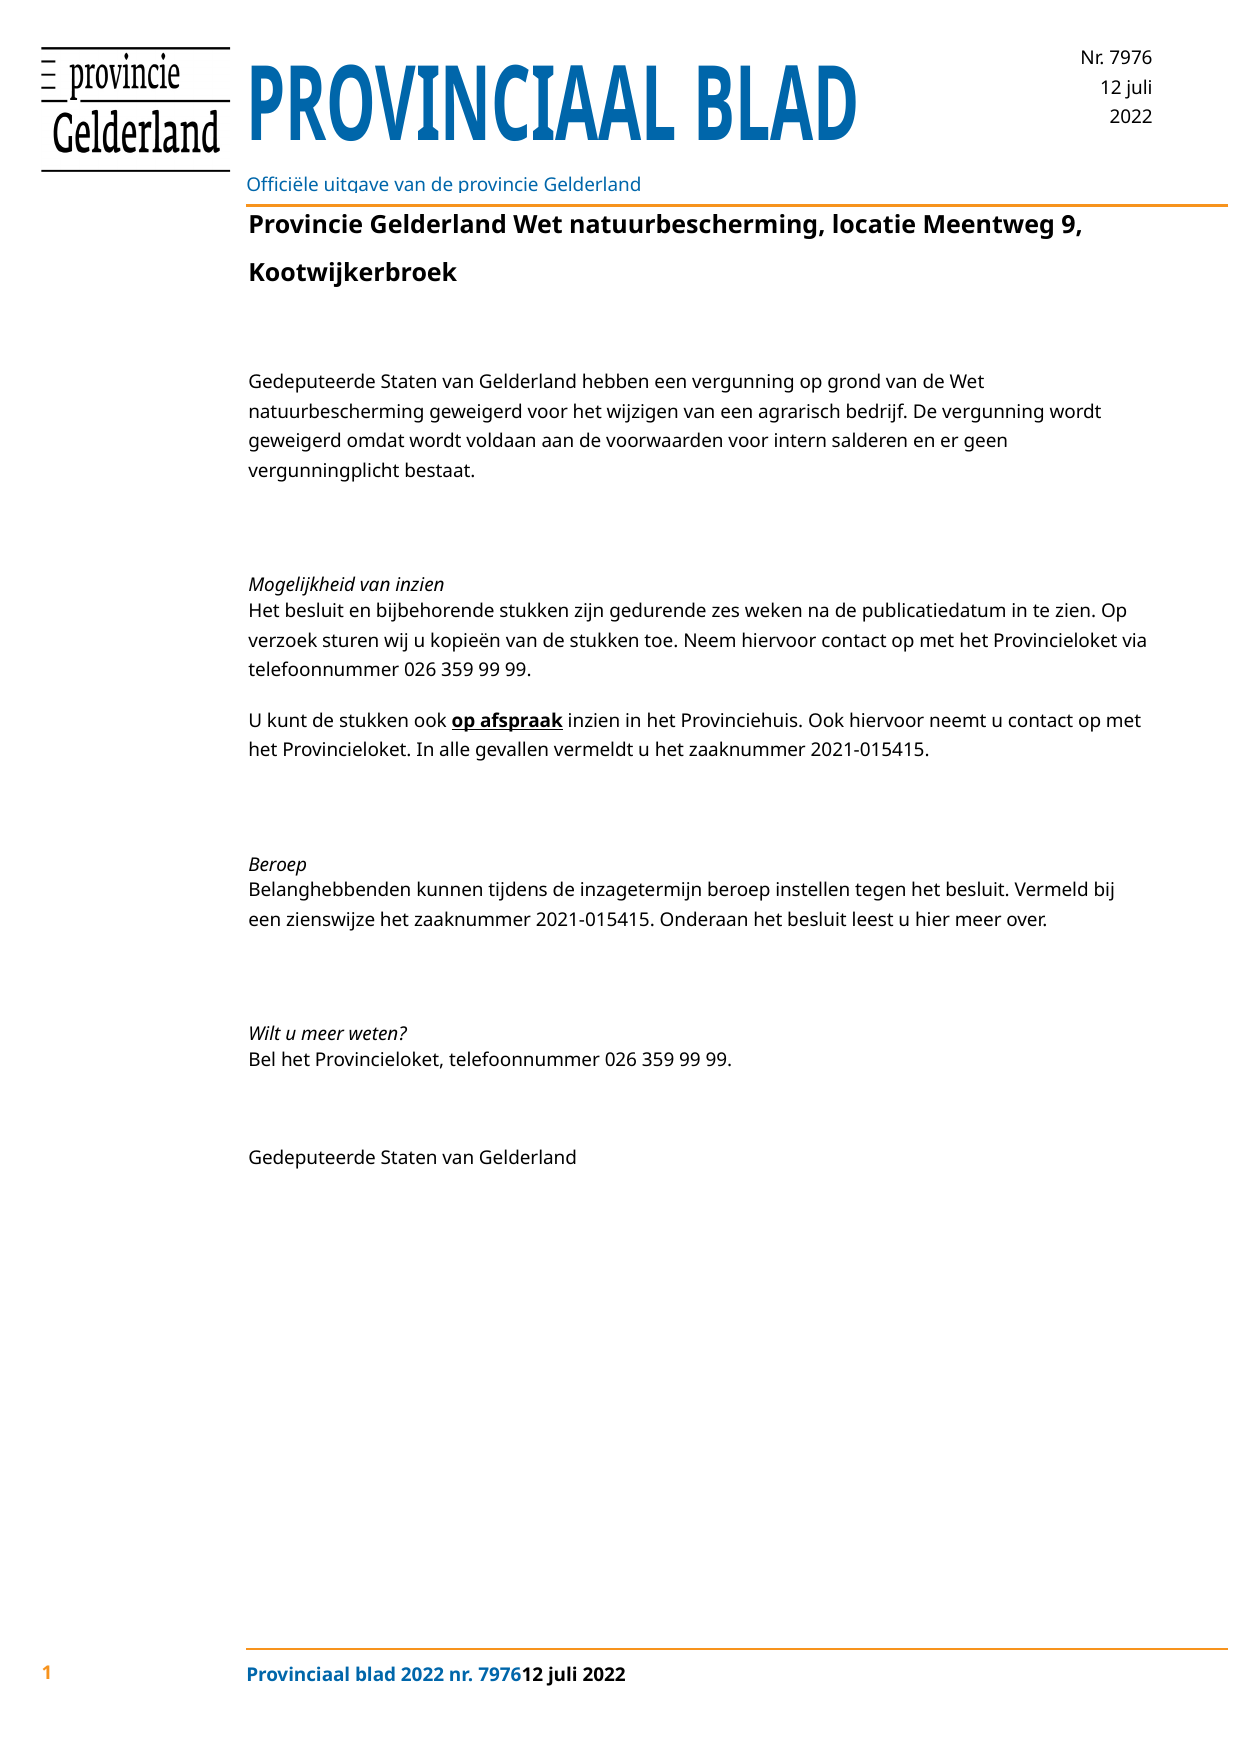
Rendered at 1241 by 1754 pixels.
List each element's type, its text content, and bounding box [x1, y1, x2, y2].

text Bel het Provincieloket, telefoonnummer 026 359 99 99. [248, 1046, 1152, 1072]
text Mogelijkheid van inzien [248, 571, 1152, 597]
text Beroep [248, 851, 1152, 876]
text Gedeputeerde Staten van Gelderland hebben een vergunning op grond van de Wet natuurbescherming geweigerd voor het wijzigen van een agrarisch bedrijf. De vergunning wordt geweigerd omdat wordt voldaan aan de voorwaarden voor intern salderen en er geen vergunningplicht bestaat. [248, 368, 1152, 483]
text Wilt u meer weten? [248, 1020, 1152, 1046]
text Gedeputeerde Staten van Gelderland [248, 1144, 1152, 1170]
text Provincie Gelderland Wet natuurbescherming, locatie Meentweg 9, Kootwijkerbroek [248, 207, 1152, 288]
picture [41, 47, 231, 172]
text Het besluit en bijbehorende stukken zijn gedurende zes weken na de publicatiedatum in te zien. Op verzoek sturen wij u kopieën van de stukken toe. Neem hiervoor contact op met het Provincieloket via telefoonnummer 026 359 99 99. [248, 597, 1152, 682]
text Belanghebbenden kunnen tijdens de inzagetermijn beroep instellen tegen het besluit. Vermeld bij een zienswijze het zaaknummer 2021-015415. Onderaan het besluit leest u hier meer over. [248, 876, 1152, 932]
text U kunt de stukken ook op afspraak inzien in het Provinciehuis. Ook hiervoor neemt u contact op met het Provincieloket. In alle gevallen vermeldt u het zaaknummer 2021-015415. [248, 707, 1152, 762]
